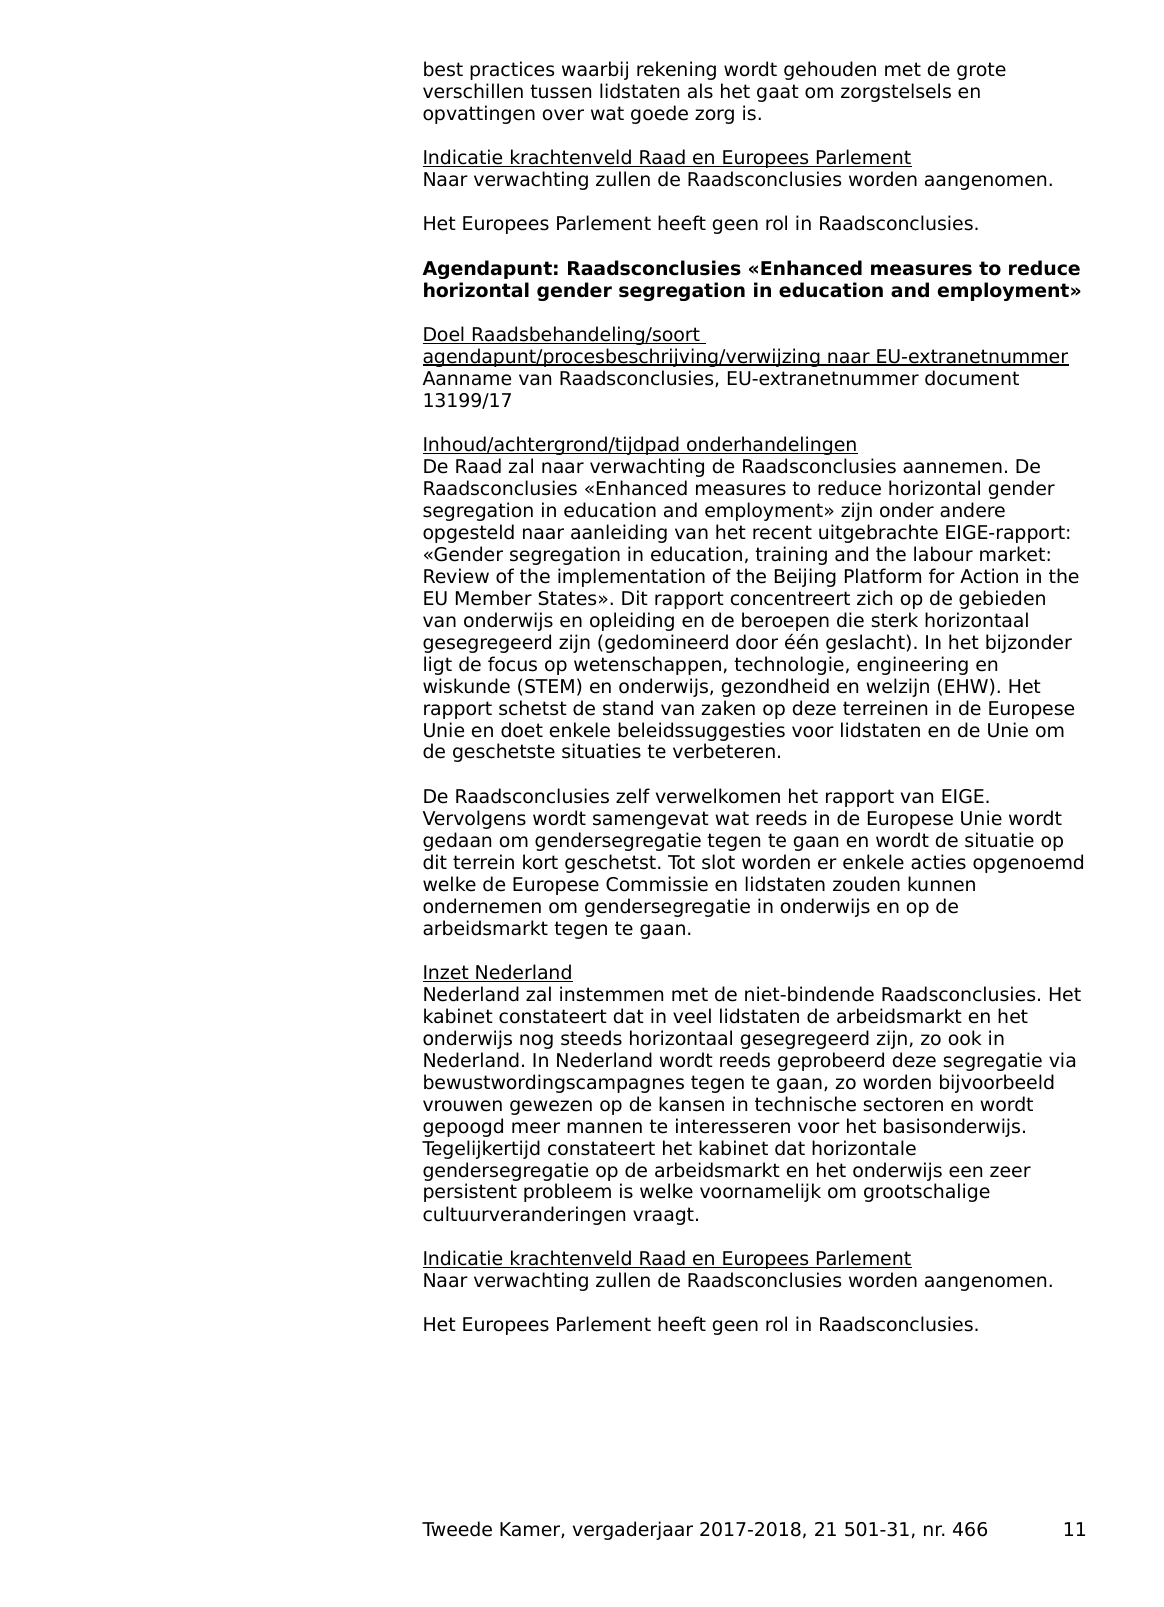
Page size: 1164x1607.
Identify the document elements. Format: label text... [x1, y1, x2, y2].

text Naar verwachting zullen de Raadsconclusies worden aangenomen. [422, 169, 1087, 191]
text best practices waarbij rekening wordt gehouden met de grote verschillen tussen lidstaten als het gaat om zorgstelsels en opvattingen over wat goede zorg is. [422, 59, 1087, 125]
subtitle Doel Raadsbehandeling/soort agendapunt/procesbeschrijving/verwijzing naar EU-extranetnummer [422, 324, 1087, 368]
text Het Europees Parlement heeft geen rol in Raadsconclusies. [422, 213, 1087, 235]
subtitle Indicatie krachtenveld Raad en Europees Parlement [422, 1248, 1087, 1269]
text De Raad zal naar verwachting de Raadsconclusies aannemen. De Raadsconclusies «Enhanced measures to reduce horizontal gender segregation in education and employment» zijn onder andere opgesteld naar aanleiding van het recent uitgebrachte EIGE-rapport: «Gender segregation in education, training and the labour market: Review of the implementation of the Beijing Platform for Action in the EU Member States». Dit rapport concentreert zich op de gebieden van onderwijs en opleiding en de beroepen die sterk horizontaal gesegregeerd zijn (gedomineerd door één geslacht). In het bijzonder ligt de focus op wetenschappen, technologie, engineering en wiskunde (STEM) en onderwijs, gezondheid en welzijn (EHW). Het rapport schetst de stand van zaken op deze terreinen in de Europese Unie en doet enkele beleidssuggesties voor lidstaten en de Unie om de geschetste situaties te verbeteren. [422, 456, 1087, 763]
text Aanname van Raadsconclusies, EU-extranetnummer document 13199/17 [422, 368, 1087, 412]
text Het Europees Parlement heeft geen rol in Raadsconclusies. [422, 1314, 1087, 1336]
text De Raadsconclusies zelf verwelkomen het rapport van EIGE. Vervolgens wordt samengevat wat reeds in de Europese Unie wordt gedaan om gendersegregatie tegen te gaan en wordt de situatie op dit terrein kort geschetst. Tot slot worden er enkele acties opgenoemd welke de Europese Commissie en lidstaten zouden kunnen ondernemen om gendersegregatie in onderwijs en op de arbeidsmarkt tegen te gaan. [422, 786, 1087, 939]
subtitle Inzet Nederland [422, 962, 1087, 984]
subtitle Inhoud/achtergrond/tijdpad onderhandelingen [422, 434, 1087, 456]
text Nederland zal instemmen met de niet-bindende Raadsconclusies. Het kabinet constateert dat in veel lidstaten de arbeidsmarkt en het onderwijs nog steeds horizontaal gesegregeerd zijn, zo ook in Nederland. In Nederland wordt reeds geprobeerd deze segregatie via bewustwordingscampagnes tegen te gaan, zo worden bijvoorbeeld vrouwen gewezen op de kansen in technische sectoren en wordt gepoogd meer mannen te interesseren voor het basisonderwijs. Tegelijkertijd constateert het kabinet dat horizontale gendersegregatie op de arbeidsmarkt en het onderwijs een zeer persistent probleem is welke voornamelijk om grootschalige cultuurveranderingen vraagt. [422, 984, 1087, 1225]
subtitle Indicatie krachtenveld Raad en Europees Parlement [422, 147, 1087, 169]
subtitle Agendapunt: Raadsconclusies «Enhanced measures to reduce horizontal gender segregation in education and employment» [422, 257, 1087, 301]
text Naar verwachting zullen de Raadsconclusies worden aangenomen. [422, 1269, 1087, 1292]
